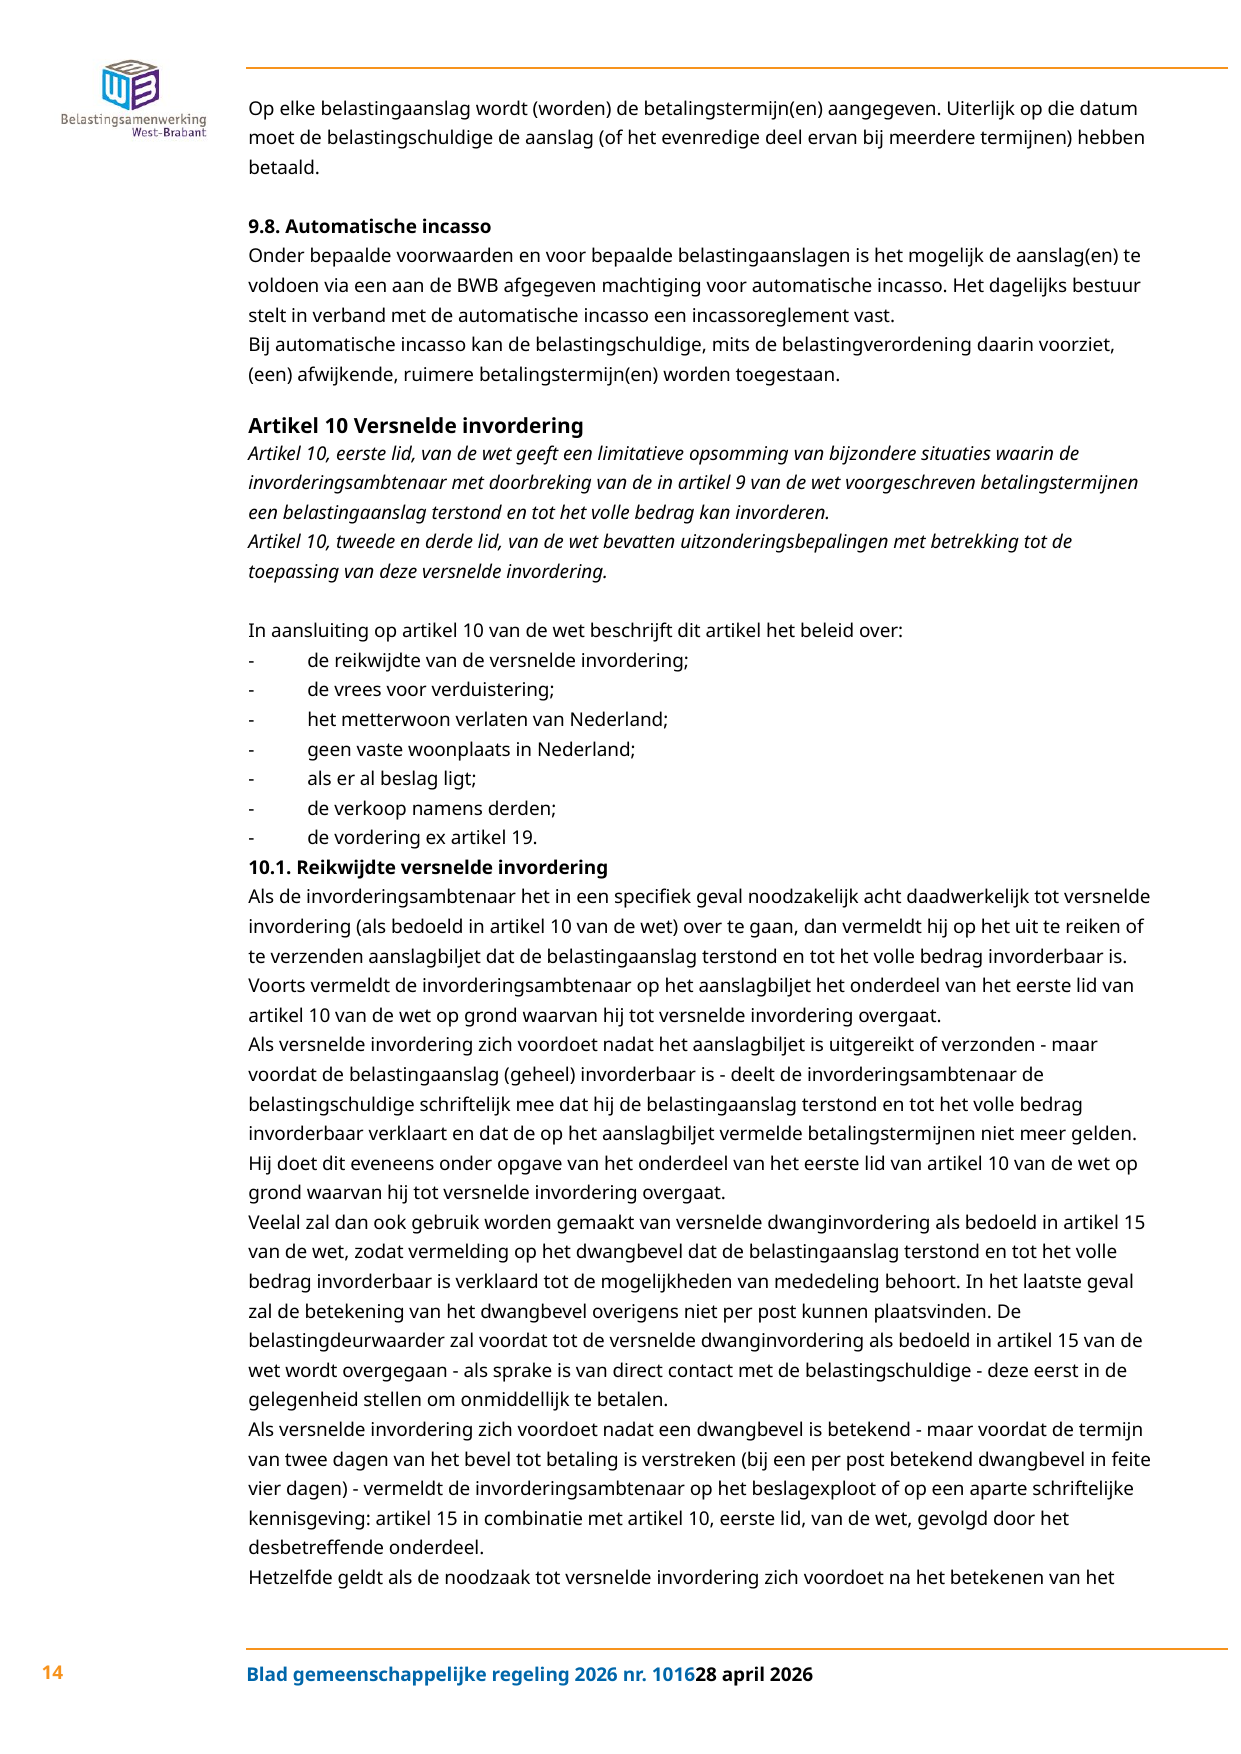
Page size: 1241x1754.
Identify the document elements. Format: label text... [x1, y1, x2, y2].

text Als versnelde invordering zich voordoet nadat een dwangbevel is betekend - maar voordat de termijn van twee dagen van het bevel tot betaling is verstreken (bij een per post betekend dwangbevel in feite vier dagen) - vermeldt de invorderingsambtenaar op het beslagexploot of op een aparte schriftelijke kennisgeving: artikel 15 in combinatie met artikel 10, eerste lid, van de wet, gevolgd door het desbetreffende onderdeel. [248, 1416, 1152, 1560]
text 9.8. Automatische incasso [248, 213, 1152, 239]
list als er al beslag ligt; [248, 765, 1152, 791]
text Als de invorderingsambtenaar het in een specifiek geval noodzakelijk acht daadwerkelijk tot versnelde invordering (als bedoeld in artikel 10 van de wet) over te gaan, dan vermeldt hij op het uit te reiken of te verzenden aanslagbiljet dat de belastingaanslag terstond en tot het volle bedrag invorderbaar is. Voorts vermeldt de invorderingsambtenaar op het aanslagbiljet het onderdeel van het eerste lid van artikel 10 van de wet op grond waarvan hij tot versnelde invordering overgaat. [248, 884, 1152, 1028]
list de verkoop namens derden; [248, 795, 1152, 821]
list de reikwijdte van de versnelde invordering; [248, 647, 1152, 673]
list de vrees voor verduistering; [248, 677, 1152, 702]
text Op elke belastingaanslag wordt (worden) de betalingstermijn(en) aangegeven. Uiterlijk op die datum moet de belastingschuldige de aanslag (of het evenredige deel ervan bij meerdere termijnen) hebben betaald. [248, 95, 1152, 180]
text Artikel 10, eerste lid, van de wet geeft een limitatieve opsomming van bijzondere situaties waarin de invorderingsambtenaar met doorbreking van de in artikel 9 van de wet voorgeschreven betalingstermijnen een belastingaanslag terstond en tot het volle bedrag kan invorderen. [248, 440, 1152, 525]
text 10.1. Reikwijdte versnelde invordering [248, 854, 1152, 880]
text Veelal zal dan ook gebruik worden gemaakt van versnelde dwanginvordering als bedoeld in artikel 15 van de wet, zodat vermelding op het dwangbevel dat de belastingaanslag terstond en tot het volle bedrag invorderbaar is verklaard tot de mogelijkheden van mededeling behoort. In het laatste geval zal de betekening van het dwangbevel overigens niet per post kunnen plaatsvinden. De belastingdeurwaarder zal voordat tot de versnelde dwanginvordering als bedoeld in artikel 15 van de wet wordt overgegaan - als sprake is van direct contact met de belastingschuldige - deze eerst in de gelegenheid stellen om onmiddellijk te betalen. [248, 1209, 1152, 1412]
list de vordering ex artikel 19. [248, 824, 1152, 850]
text Als versnelde invordering zich voordoet nadat het aanslagbiljet is uitgereikt of verzonden - maar voordat de belastingaanslag (geheel) invorderbaar is - deelt de invorderingsambtenaar de belastingschuldige schriftelijk mee dat hij de belastingaanslag terstond en tot het volle bedrag invorderbaar verklaart en dat de op het aanslagbiljet vermelde betalingstermijnen niet meer gelden. Hij doet dit eveneens onder opgave van het onderdeel van het eerste lid van artikel 10 van de wet op grond waarvan hij tot versnelde invordering overgaat. [248, 1032, 1152, 1205]
text Artikel 10 Versnelde invordering [248, 411, 1152, 440]
text Artikel 10, tweede en derde lid, van de wet bevatten uitzonderingsbepalingen met betrekking tot de toepassing van deze versnelde invordering. [248, 529, 1152, 584]
text In aansluiting op artikel 10 van de wet beschrijft dit artikel het beleid over: [248, 617, 1152, 643]
list geen vaste woonplaats in Nederland; [248, 736, 1152, 761]
text Onder bepaalde voorwaarden en voor bepaalde belastingaanslagen is het mogelijk de aanslag(en) te voldoen via een aan de BWB afgegeven machtiging voor automatische incasso. Het dagelijks bestuur stelt in verband met de automatische incasso een incassoreglement vast. [248, 243, 1152, 328]
picture [41, 47, 231, 172]
list het metterwoon verlaten van Nederland; [248, 706, 1152, 732]
text Hetzelfde geldt als de noodzaak tot versnelde invordering zich voordoet na het betekenen van het [248, 1564, 1152, 1590]
text Bij automatische incasso kan de belastingschuldige, mits de belastingverordening daarin voorziet, (een) afwijkende, ruimere betalingstermijn(en) worden toegestaan. [248, 331, 1152, 387]
